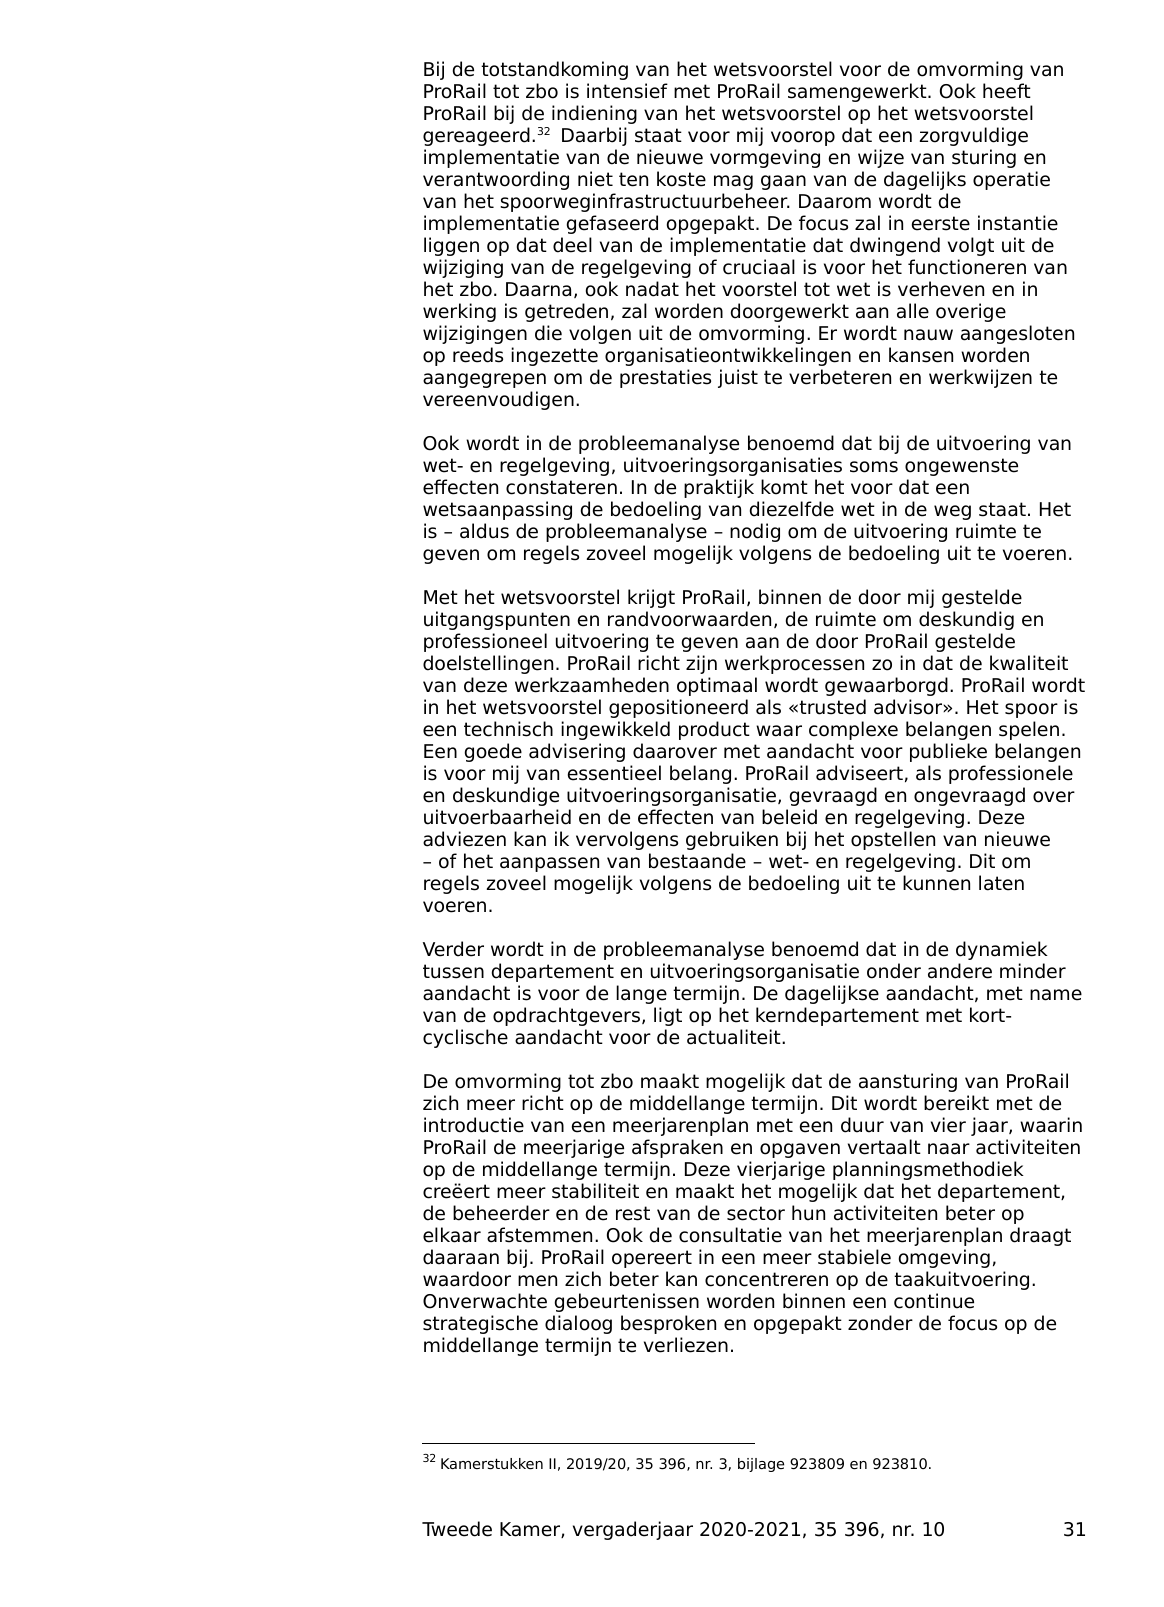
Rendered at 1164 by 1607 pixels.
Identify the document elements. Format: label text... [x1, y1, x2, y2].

text Met het wetsvoorstel krijgt ProRail, binnen de door mij gestelde uitgangspunten en randvoorwaarden, de ruimte om deskundig en professioneel uitvoering te geven aan de door ProRail gestelde doelstellingen. ProRail richt zijn werkprocessen zo in dat de kwaliteit van deze werkzaamheden optimaal wordt gewaarborgd. ProRail wordt in het wetsvoorstel gepositioneerd als «trusted advisor». Het spoor is een technisch ingewikkeld product waar complexe belangen spelen. Een goede advisering daarover met aandacht voor publieke belangen is voor mij van essentieel belang. ProRail adviseert, als professionele en deskundige uitvoeringsorganisatie, gevraagd en ongevraagd over uitvoerbaarheid en de effecten van beleid en regelgeving. Deze adviezen kan ik vervolgens gebruiken bij het opstellen van nieuwe – of het aanpassen van bestaande – wet- en regelgeving. Dit om regels zoveel mogelijk volgens de bedoeling uit te kunnen laten voeren. [422, 587, 1087, 917]
text Kamerstukken II, 2019/20, 35 396, nr. 3, bijlage 923809 en 923810. [422, 1452, 1087, 1474]
text Bij de totstandkoming van het wetsvoorstel voor de omvorming van ProRail tot zbo is intensief met ProRail samengewerkt. Ook heeft ProRail bij de indiening van het wetsvoorstel op het wetsvoorstel gereageerd. Daarbij staat voor mij voorop dat een zorgvuldige implementatie van de nieuwe vormgeving en wijze van sturing en verantwoording niet ten koste mag gaan van de dagelijks operatie van het spoorweginfrastructuurbeheer. Daarom wordt de implementatie gefaseerd opgepakt. De focus zal in eerste instantie liggen op dat deel van de implementatie dat dwingend volgt uit de wijziging van de regelgeving of cruciaal is voor het functioneren van het zbo. Daarna, ook nadat het voorstel tot wet is verheven en in werking is getreden, zal worden doorgewerkt aan alle overige wijzigingen die volgen uit de omvorming. Er wordt nauw aangesloten op reeds ingezette organisatieontwikkelingen en kansen worden aangegrepen om de prestaties juist te verbeteren en werkwijzen te vereenvoudigen. [422, 59, 1087, 411]
text Verder wordt in de probleemanalyse benoemd dat in de dynamiek tussen departement en uitvoeringsorganisatie onder andere minder aandacht is voor de lange termijn. De dagelijkse aandacht, met name van de opdrachtgevers, ligt op het kerndepartement met kort-cyclische aandacht voor de actualiteit. [422, 939, 1087, 1049]
text De omvorming tot zbo maakt mogelijk dat de aansturing van ProRail zich meer richt op de middellange termijn. Dit wordt bereikt met de introductie van een meerjarenplan met een duur van vier jaar, waarin ProRail de meerjarige afspraken en opgaven vertaalt naar activiteiten op de middellange termijn. Deze vierjarige planningsmethodiek creëert meer stabiliteit en maakt het mogelijk dat het departement, de beheerder en de rest van de sector hun activiteiten beter op elkaar afstemmen. Ook de consultatie van het meerjarenplan draagt daaraan bij. ProRail opereert in een meer stabiele omgeving, waardoor men zich beter kan concentreren op de taakuitvoering. Onverwachte gebeurtenissen worden binnen een continue strategische dialoog besproken en opgepakt zonder de focus op de middellange termijn te verliezen. [422, 1071, 1087, 1357]
text Ook wordt in de probleemanalyse benoemd dat bij de uitvoering van wet- en regelgeving, uitvoeringsorganisaties soms ongewenste effecten constateren. In de praktijk komt het voor dat een wetsaanpassing de bedoeling van diezelfde wet in de weg staat. Het is – aldus de probleemanalyse – nodig om de uitvoering ruimte te geven om regels zoveel mogelijk volgens de bedoeling uit te voeren. [422, 433, 1087, 565]
